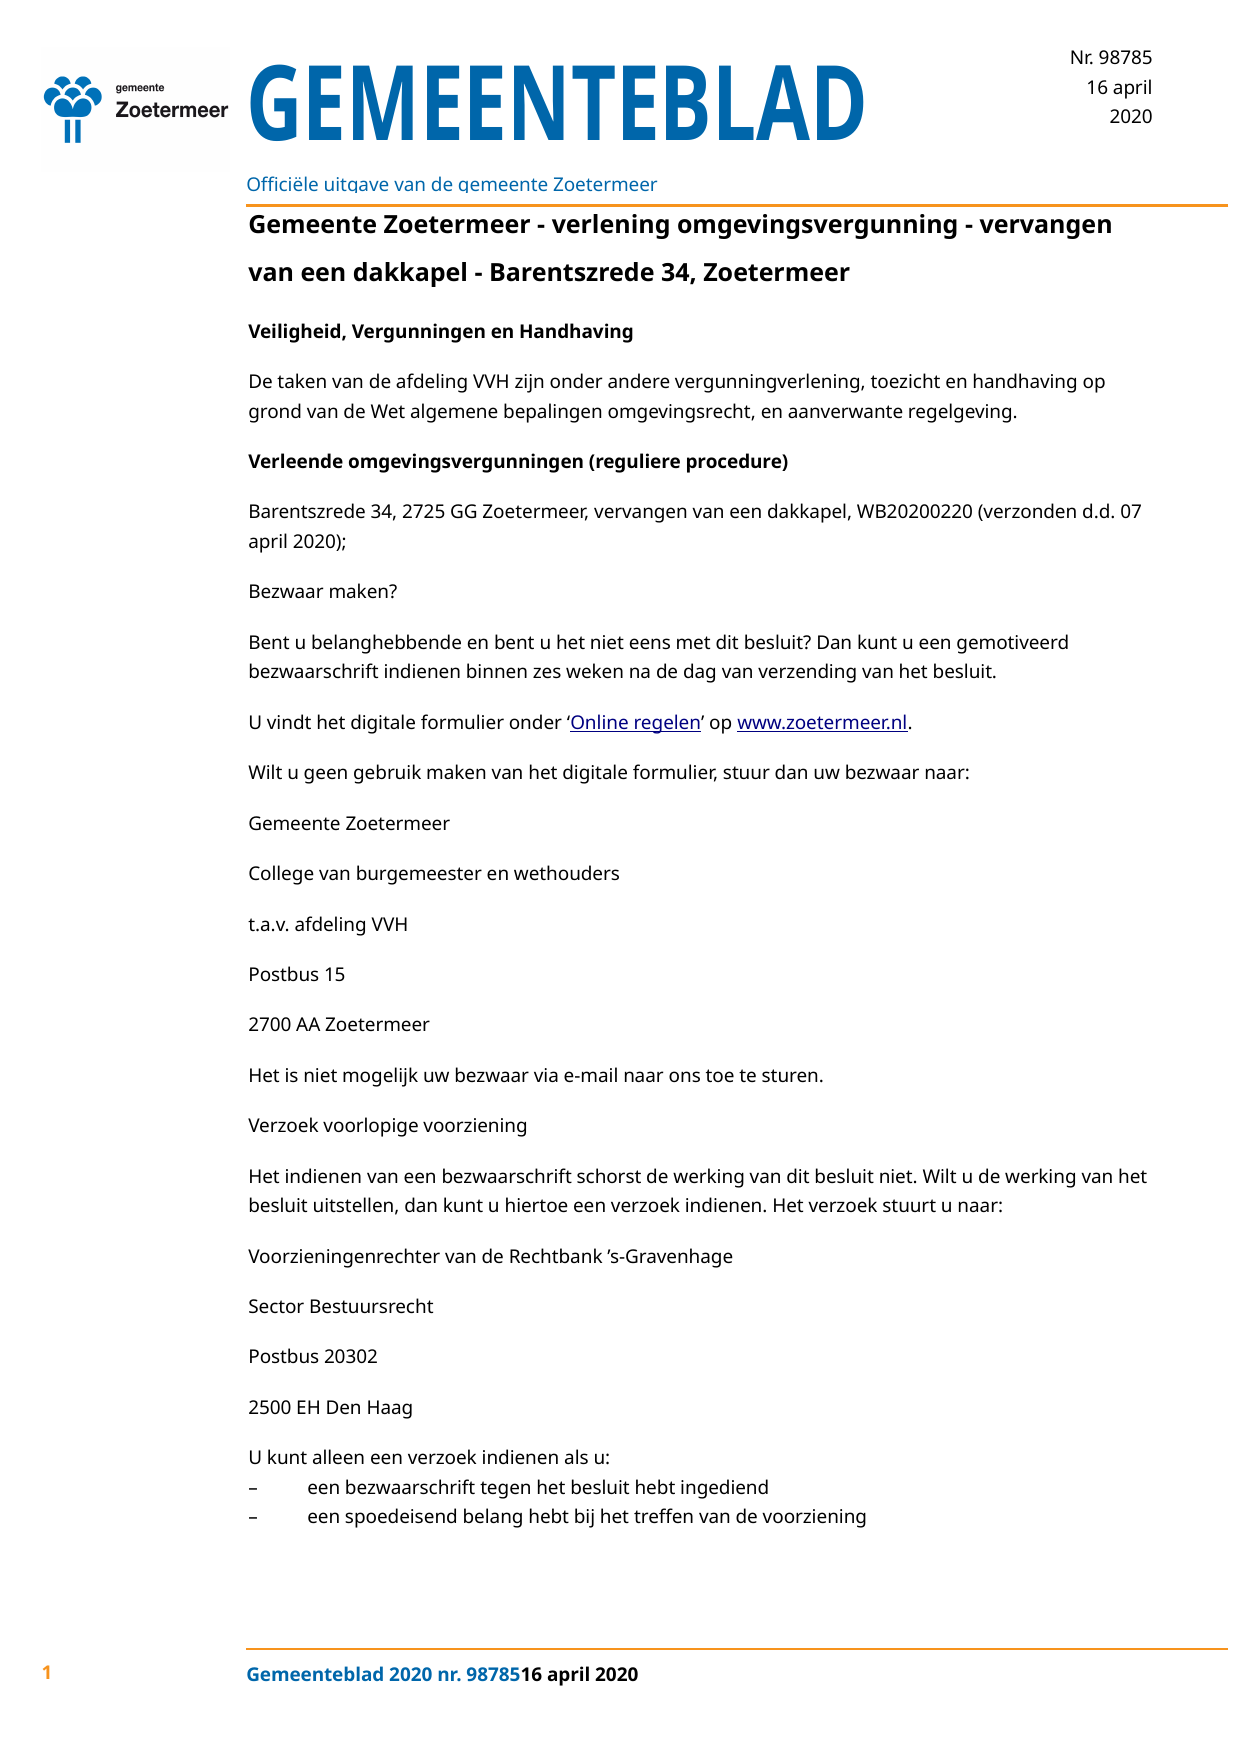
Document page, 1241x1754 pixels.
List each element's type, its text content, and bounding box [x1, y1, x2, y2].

text Bent u belanghebbende en bent u het niet eens met dit besluit? Dan kunt u een gemotiveerd bezwaarschrift indienen binnen zes weken na de dag van verzending van het besluit. [248, 629, 1152, 684]
text Het is niet mogelijk uw bezwaar via e-mail naar ons toe te sturen. [248, 1062, 1152, 1088]
text Bezwaar maken? [248, 579, 1152, 604]
text Postbus 15 [248, 961, 1152, 987]
text Wilt u geen gebruik maken van het digitale formulier, stuur dan uw bezwaar naar: [248, 759, 1152, 785]
text Postbus 20302 [248, 1344, 1152, 1369]
text De taken van de afdeling VVH zijn onder andere vergunningverlening, toezicht en handhaving op grond van de Wet algemene bepalingen omgevingsrecht, en aanverwante regelgeving. [248, 368, 1152, 424]
text Gemeente Zoetermeer - verlening omgevingsvergunning - vervangen van een dakkapel - Barentszrede 34, Zoetermeer [248, 207, 1152, 288]
text 2700 AA Zoetermeer [248, 1012, 1152, 1037]
list een spoedeisend belang hebt bij het treffen van de voorziening [248, 1504, 1152, 1529]
text Gemeente Zoetermeer [248, 810, 1152, 836]
text Sector Bestuursrecht [248, 1293, 1152, 1319]
text t.a.v. afdeling VVH [248, 911, 1152, 937]
text Veiligheid, Vergunningen en Handhaving [248, 318, 1152, 344]
text Voorzieningenrechter van de Rechtbank ’s-Gravenhage [248, 1243, 1152, 1269]
text Barentszrede 34, 2725 GG Zoetermeer, vervangen van een dakkapel, WB20200220 (verzonden d.d. 07 april 2020); [248, 499, 1152, 554]
list een bezwaarschrift tegen het besluit hebt ingediend [248, 1474, 1152, 1500]
text 2500 EH Den Haag [248, 1394, 1152, 1420]
text College van burgemeester en wethouders [248, 860, 1152, 886]
text Het indienen van een bezwaarschrift schorst de werking van dit besluit niet. Wilt u de werking van het besluit uitstellen, dan kunt u hiertoe een verzoek indienen. Het verzoek stuurt u naar: [248, 1163, 1152, 1218]
picture [41, 47, 231, 172]
text U kunt alleen een verzoek indienen als u: [248, 1444, 1152, 1470]
text Verleende omgevingsvergunningen (reguliere procedure) [248, 448, 1152, 474]
text U vindt het digitale formulier onder ‘Online regelen’ op www.zoetermeer.nl. [248, 709, 1152, 735]
text Verzoek voorlopige voorziening [248, 1112, 1152, 1138]
